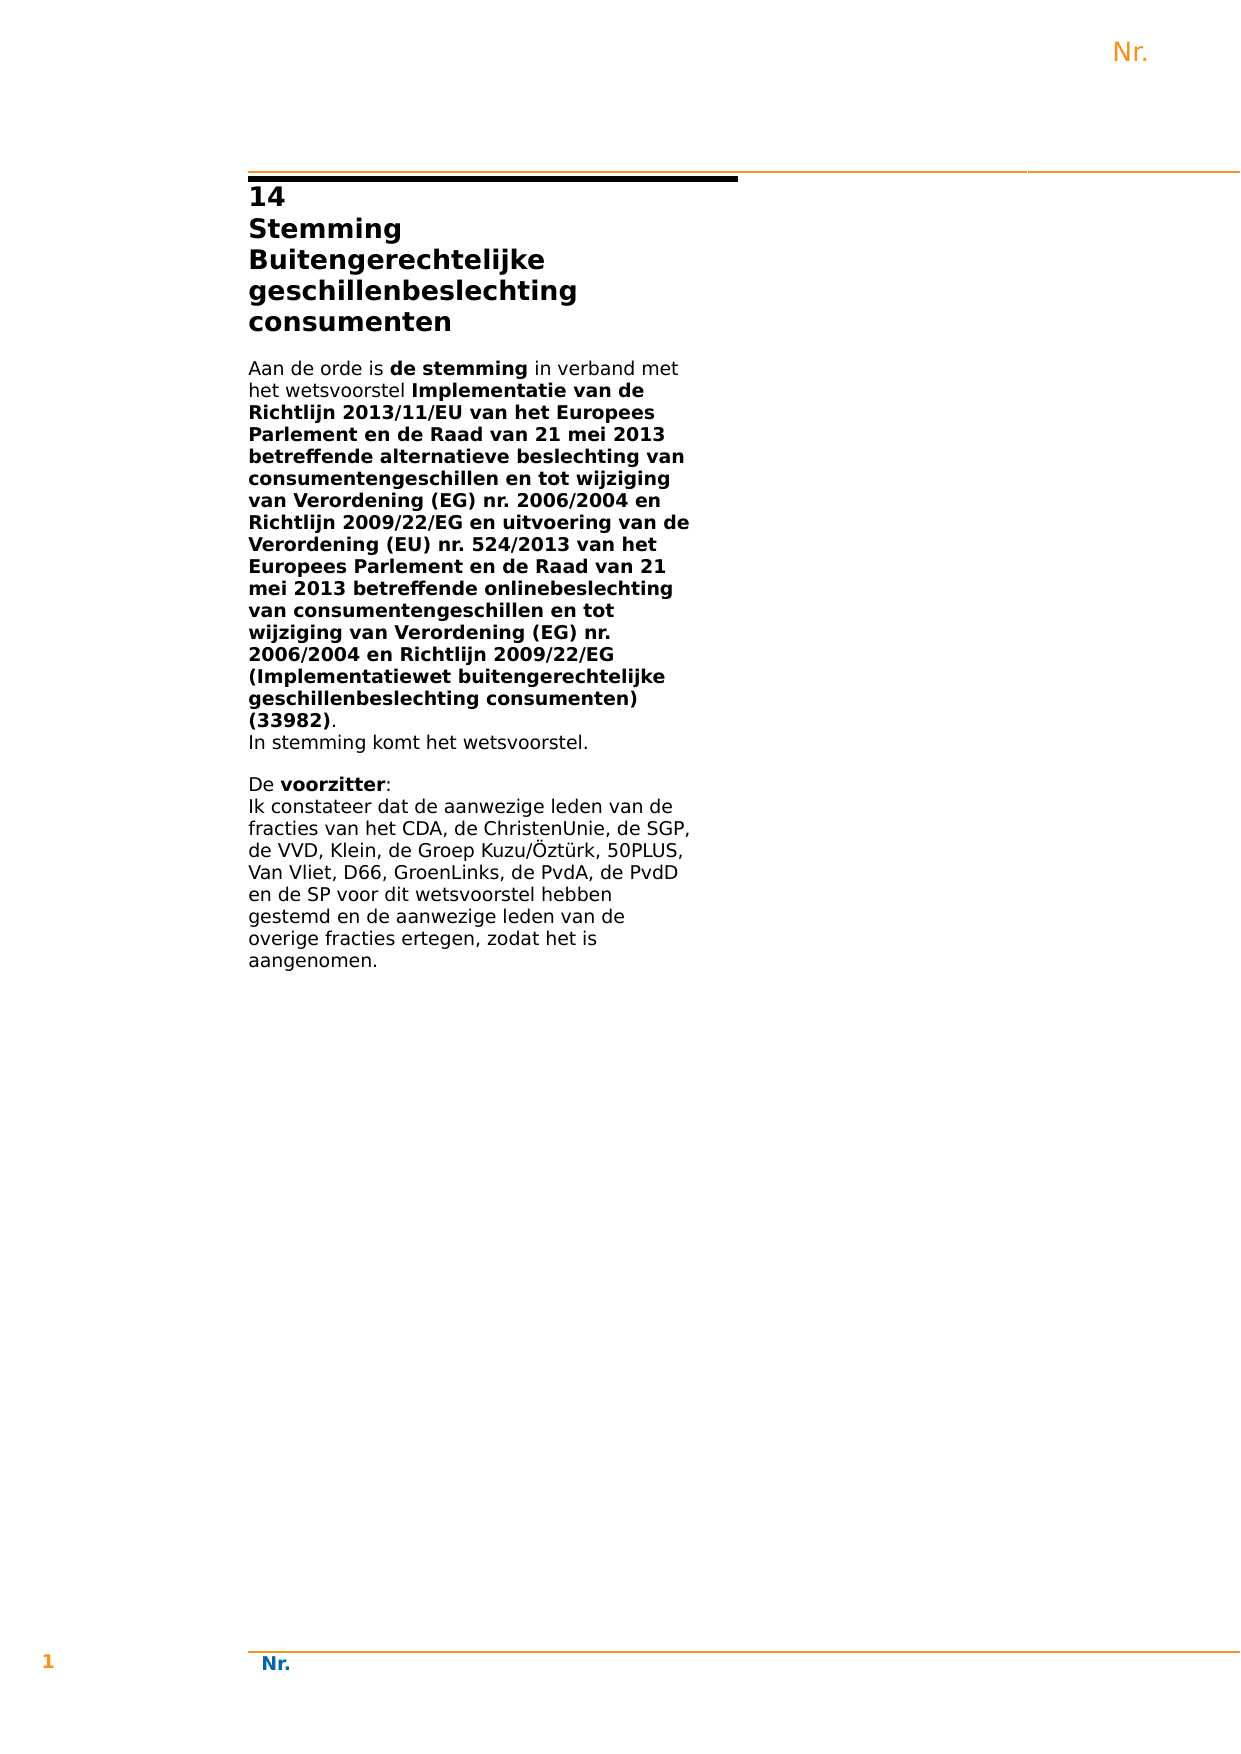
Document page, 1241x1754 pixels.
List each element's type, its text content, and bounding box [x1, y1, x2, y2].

text De voorzitter: [248, 774, 691, 796]
title 14 Stemming Buitengerechtelijke geschillenbeslechting consumenten [248, 182, 691, 338]
text Aan de orde is de stemming in verband met het wetsvoorstel Implementatie van de Richtlijn 2013/11/EU van het Europees Parlement en de Raad van 21 mei 2013 betreffende alternatieve beslechting van consumentengeschillen en tot wijziging van Verordening (EG) nr. 2006/2004 en Richtlijn 2009/22/EG en uitvoering van de Verordening (EU) nr. 524/2013 van het Europees Parlement en de Raad van 21 mei 2013 betreffende onlinebeslechting van consumentengeschillen en tot wijziging van Verordening (EG) nr. 2006/2004 en Richtlijn 2009/22/EG (Implementatiewet buitengerechtelijke geschillenbeslechting consumenten) (33982). [248, 358, 691, 732]
text Ik constateer dat de aanwezige leden van de fracties van het CDA, de ChristenUnie, de SGP, de VVD, Klein, de Groep Kuzu/Öztürk, 50PLUS, Van Vliet, D66, GroenLinks, de PvdA, de PvdD en de SP voor dit wetsvoorstel hebben gestemd en de aanwezige leden van de overige fracties ertegen, zodat het is aangenomen. [248, 796, 691, 972]
text In stemming komt het wetsvoorstel. [248, 732, 691, 754]
